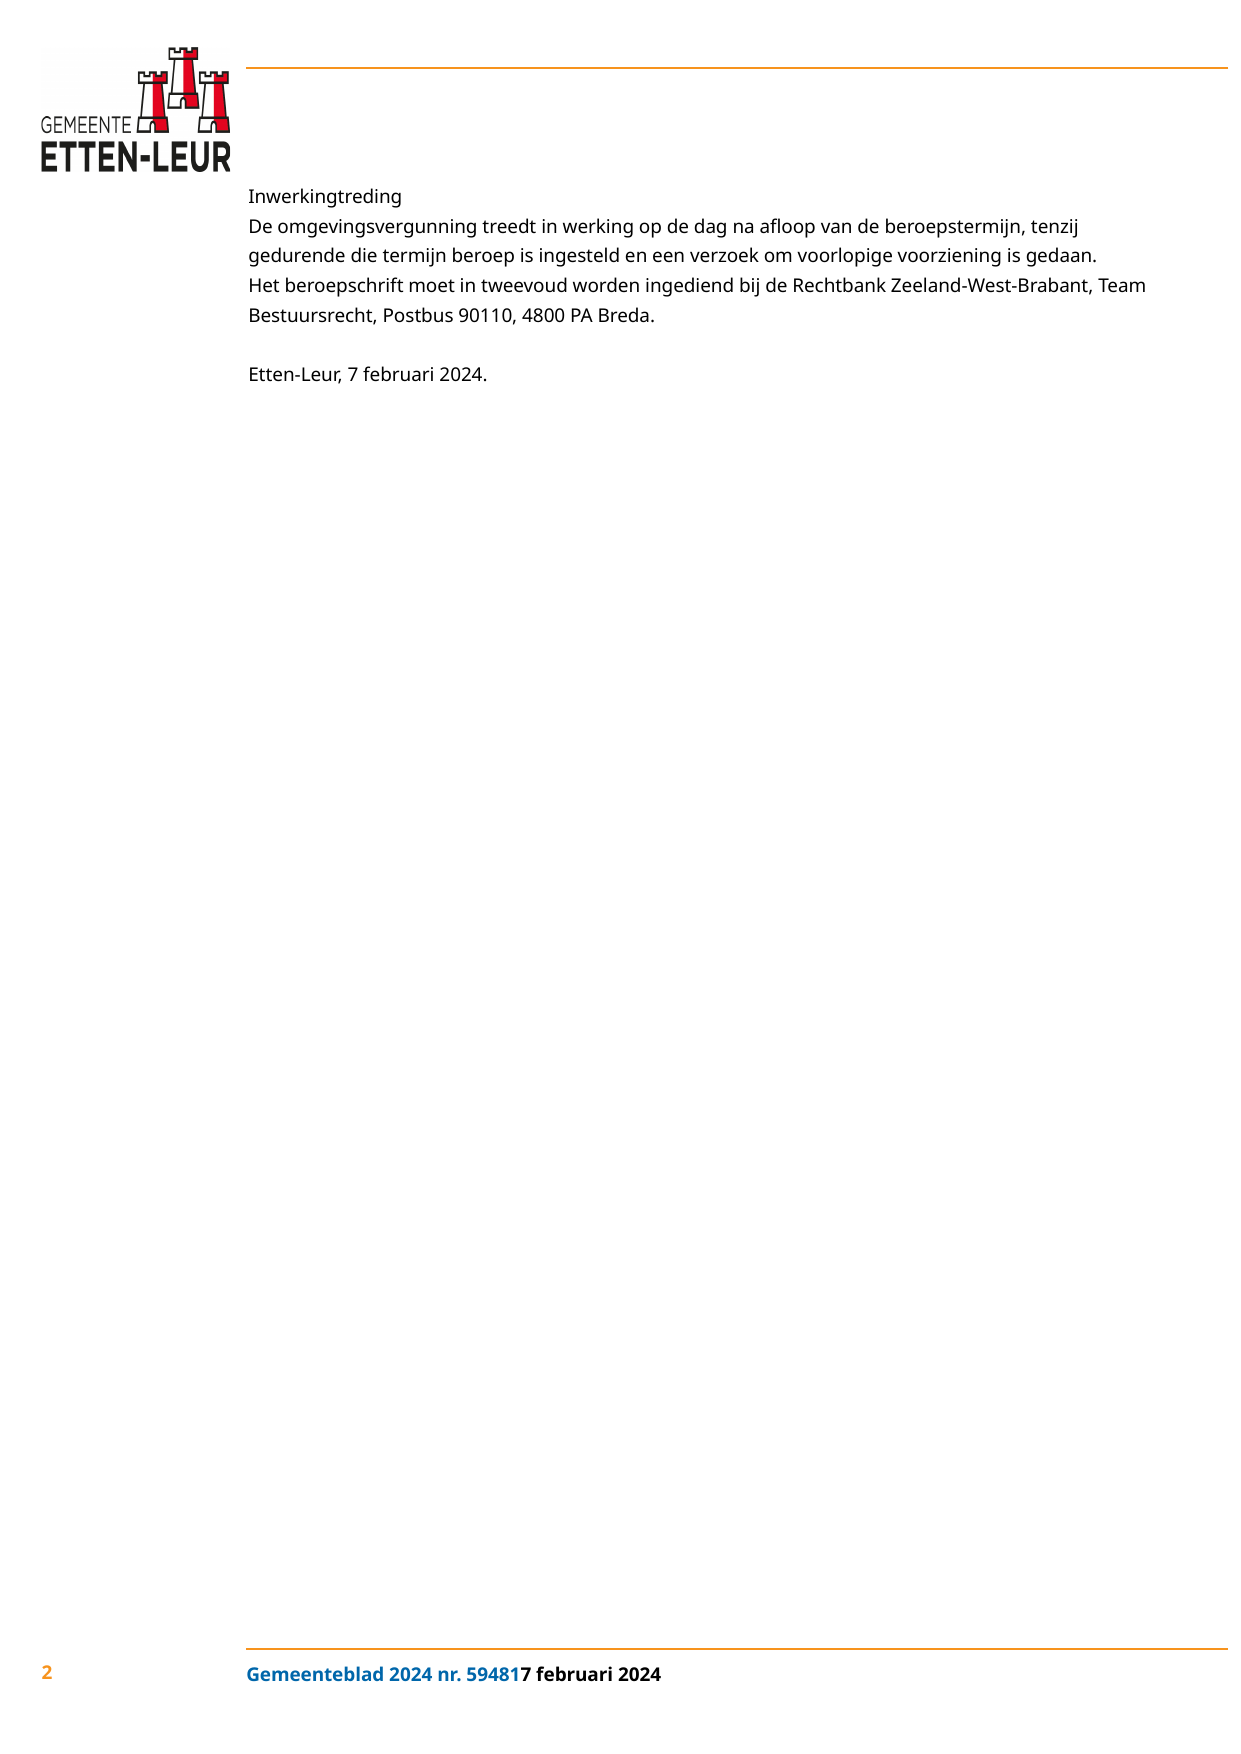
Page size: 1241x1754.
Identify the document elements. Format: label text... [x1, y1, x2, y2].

text Het beroepschrift moet in tweevoud worden ingediend bij de Rechtbank Zeeland-West-Brabant, Team Bestuursrecht, Postbus 90110, 4800 PA Breda. [248, 272, 1152, 328]
text De omgevingsvergunning treedt in werking op de dag na afloop van de beroepstermijn, tenzij gedurende die termijn beroep is ingesteld en een verzoek om voorlopige voorziening is gedaan. [248, 213, 1152, 268]
text Etten-Leur, 7 februari 2024. [248, 361, 1152, 387]
picture [41, 47, 231, 172]
text Inwerkingtreding [248, 183, 1152, 209]
